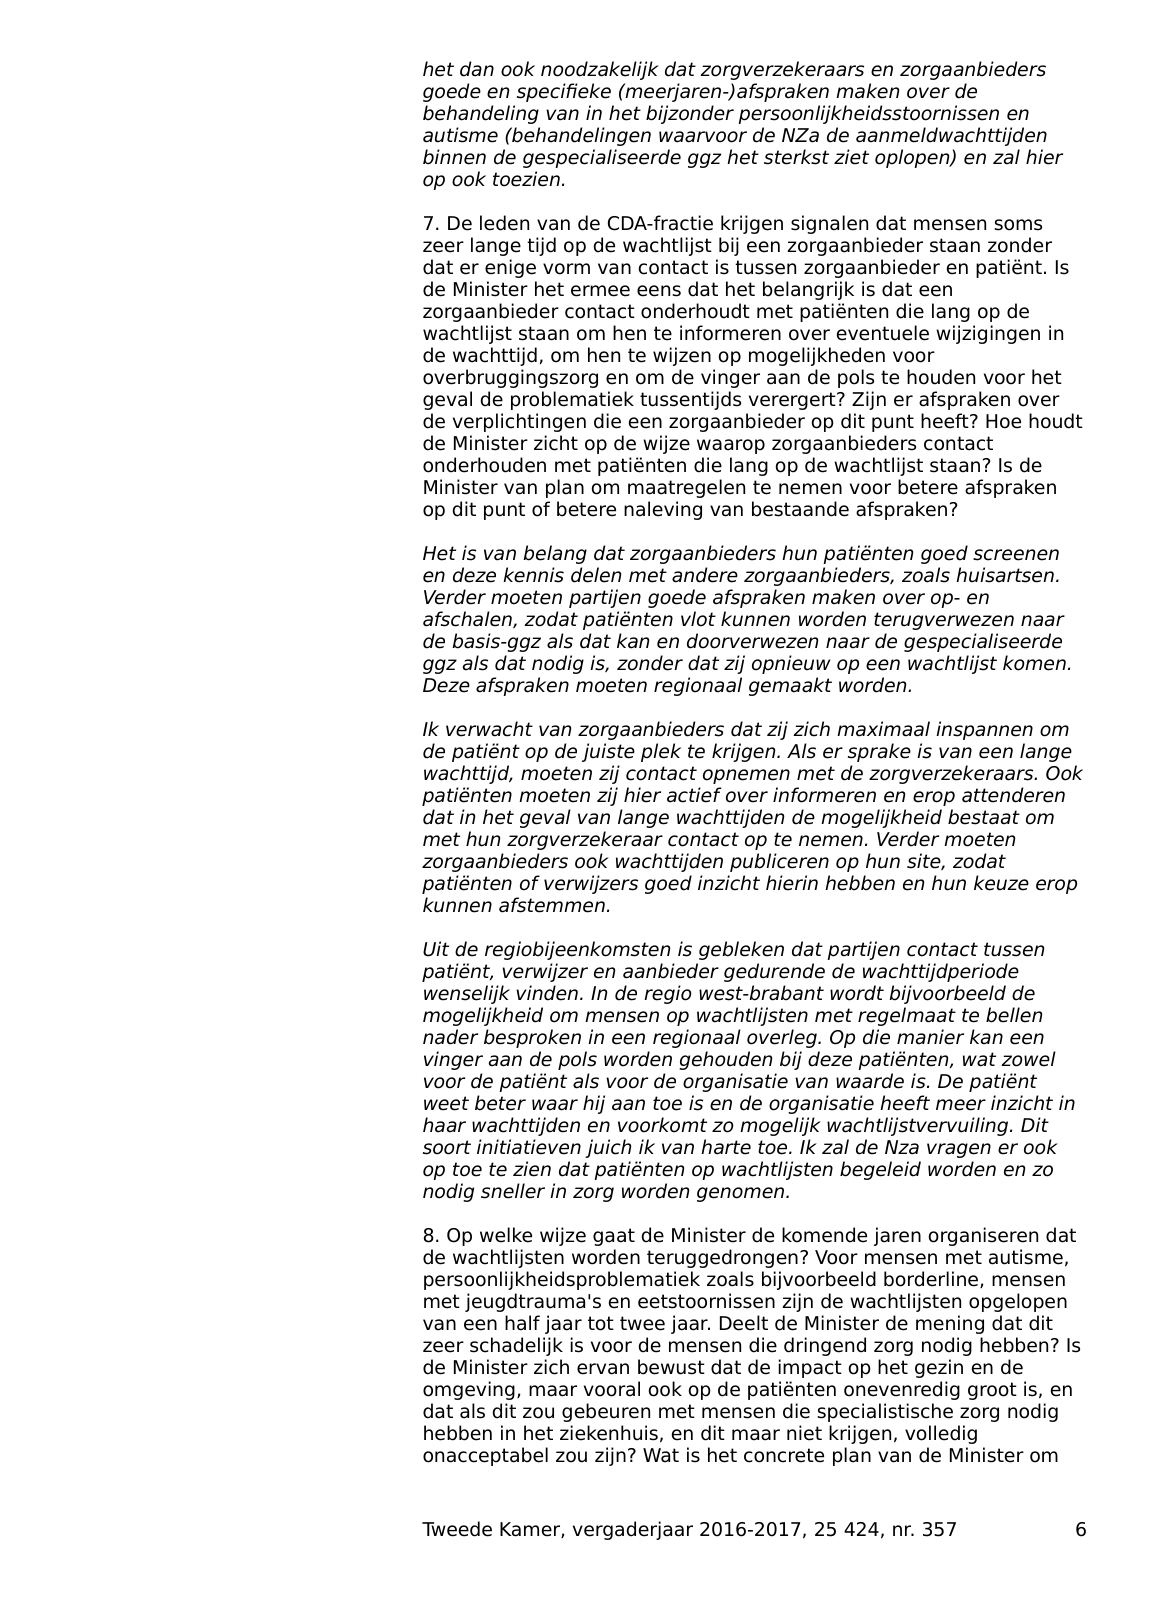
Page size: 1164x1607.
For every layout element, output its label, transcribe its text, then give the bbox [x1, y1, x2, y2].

text het dan ook noodzakelijk dat zorgverzekeraars en zorgaanbieders goede en specifieke (meerjaren-)afspraken maken over de behandeling van in het bijzonder persoonlijkheidsstoornissen en autisme (behandelingen waarvoor de NZa de aanmeldwachttijden binnen de gespecialiseerde ggz het sterkst ziet oplopen) en zal hier op ook toezien. [422, 59, 1087, 191]
text 8. Op welke wijze gaat de Minister de komende jaren organiseren dat de wachtlijsten worden teruggedrongen? Voor mensen met autisme, persoonlijkheidsproblematiek zoals bijvoorbeeld borderline, mensen met jeugdtrauma's en eetstoornissen zijn de wachtlijsten opgelopen van een half jaar tot twee jaar. Deelt de Minister de mening dat dit zeer schadelijk is voor de mensen die dringend zorg nodig hebben? Is de Minister zich ervan bewust dat de impact op het gezin en de omgeving, maar vooral ook op de patiënten onevenredig groot is, en dat als dit zou gebeuren met mensen die specialistische zorg nodig hebben in het ziekenhuis, en dit maar niet krijgen, volledig onacceptabel zou zijn? Wat is het concrete plan van de Minister om [422, 1225, 1087, 1467]
text 7. De leden van de CDA-fractie krijgen signalen dat mensen soms zeer lange tijd op de wachtlijst bij een zorgaanbieder staan zonder dat er enige vorm van contact is tussen zorgaanbieder en patiënt. Is de Minister het ermee eens dat het belangrijk is dat een zorgaanbieder contact onderhoudt met patiënten die lang op de wachtlijst staan om hen te informeren over eventuele wijzigingen in de wachttijd, om hen te wijzen op mogelijkheden voor overbruggingszorg en om de vinger aan de pols te houden voor het geval de problematiek tussentijds verergert? Zijn er afspraken over de verplichtingen die een zorgaanbieder op dit punt heeft? Hoe houdt de Minister zicht op de wijze waarop zorgaanbieders contact onderhouden met patiënten die lang op de wachtlijst staan? Is de Minister van plan om maatregelen te nemen voor betere afspraken op dit punt of betere naleving van bestaande afspraken? [422, 213, 1087, 521]
text Ik verwacht van zorgaanbieders dat zij zich maximaal inspannen om de patiënt op de juiste plek te krijgen. Als er sprake is van een lange wachttijd, moeten zij contact opnemen met de zorgverzekeraars. Ook patiënten moeten zij hier actief over informeren en erop attenderen dat in het geval van lange wachttijden de mogelijkheid bestaat om met hun zorgverzekeraar contact op te nemen. Verder moeten zorgaanbieders ook wachttijden publiceren op hun site, zodat patiënten of verwijzers goed inzicht hierin hebben en hun keuze erop kunnen afstemmen. [422, 719, 1087, 917]
text Het is van belang dat zorgaanbieders hun patiënten goed screenen en deze kennis delen met andere zorgaanbieders, zoals huisartsen. Verder moeten partijen goede afspraken maken over op- en afschalen, zodat patiënten vlot kunnen worden terugverwezen naar de basis-ggz als dat kan en doorverwezen naar de gespecialiseerde ggz als dat nodig is, zonder dat zij opnieuw op een wachtlijst komen. Deze afspraken moeten regionaal gemaakt worden. [422, 543, 1087, 697]
text Uit de regiobijeenkomsten is gebleken dat partijen contact tussen patiënt, verwijzer en aanbieder gedurende de wachttijdperiode wenselijk vinden. In de regio west-brabant wordt bijvoorbeeld de mogelijkheid om mensen op wachtlijsten met regelmaat te bellen nader besproken in een regionaal overleg. Op die manier kan een vinger aan de pols worden gehouden bij deze patiënten, wat zowel voor de patiënt als voor de organisatie van waarde is. De patiënt weet beter waar hij aan toe is en de organisatie heeft meer inzicht in haar wachttijden en voorkomt zo mogelijk wachtlijstvervuiling. Dit soort initiatieven juich ik van harte toe. Ik zal de Nza vragen er ook op toe te zien dat patiënten op wachtlijsten begeleid worden en zo nodig sneller in zorg worden genomen. [422, 939, 1087, 1203]
